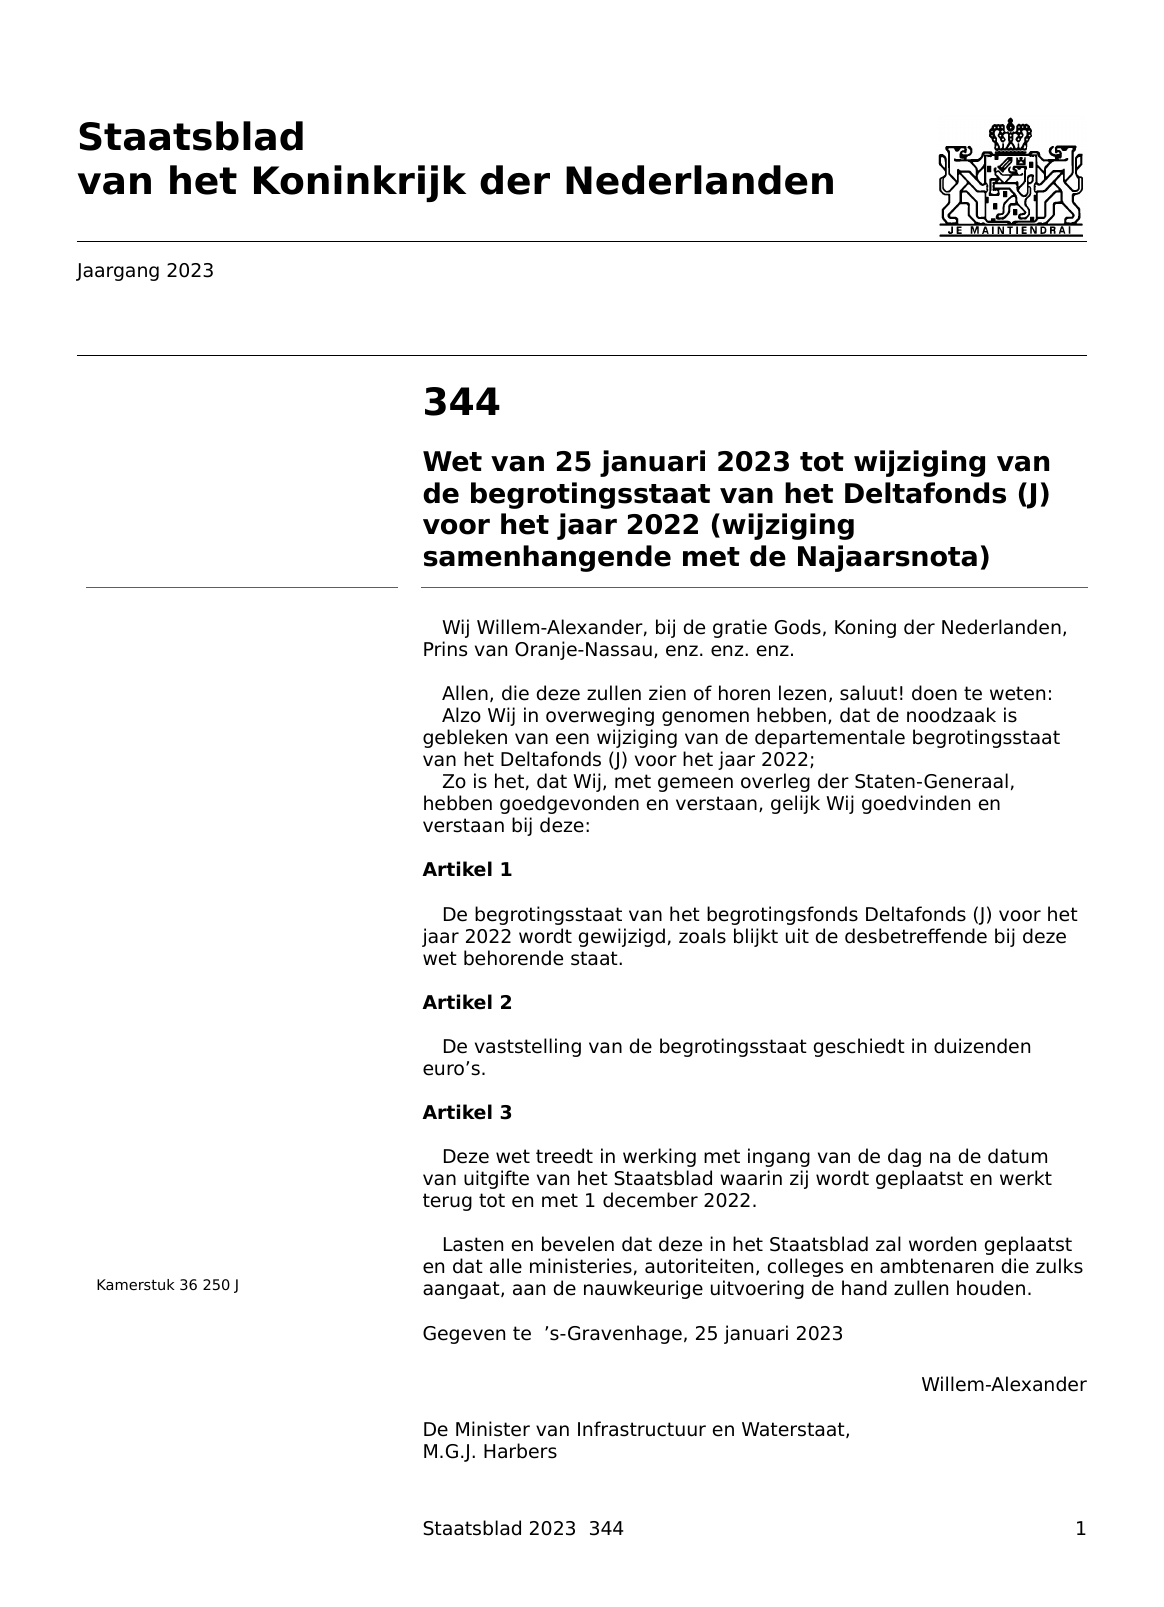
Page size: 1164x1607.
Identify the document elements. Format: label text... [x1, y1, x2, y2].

text Wet van 25 januari 2023 tot wijziging van de begrotingsstaat van het Deltafonds (J) voor het jaar 2022 (wijziging samenhangende met de Najaarsnota) [422, 447, 1087, 573]
table_cell Jaargang 2023 [77, 242, 1087, 355]
picture [936, 115, 1087, 240]
text De begrotingsstaat van het begrotingsfonds Deltafonds (J) voor het jaar 2022 wordt gewijzigd, zoals blijkt uit de desbetreffende bij deze wet behorende staat. [422, 903, 1087, 969]
text Willem-Alexander [422, 1374, 1087, 1396]
text De Minister van Infrastructuur en Waterstaat, M.G.J. Harbers [422, 1418, 1087, 1462]
text Wij Willem-Alexander, bij de gratie Gods, Koning der Nederlanden, Prins van Oranje-Nassau, enz. enz. enz. [422, 617, 1087, 661]
text Kamerstuk 36 250 J [77, 1277, 396, 1294]
text Allen, die deze zullen zien of horen lezen, saluut! doen te weten: [422, 683, 1087, 705]
subtitle Artikel 2 [422, 992, 1087, 1014]
subtitle Artikel 1 [422, 859, 1087, 881]
table_header Staatsblad van het Koninkrijk der Nederlanden [77, 100, 886, 241]
text Alzo Wij in overweging genomen hebben, dat de noodzaak is gebleken van een wijziging van de departementale begrotingsstaat van het Deltafonds (J) voor het jaar 2022; [422, 705, 1087, 771]
table_header [886, 100, 1087, 241]
text Zo is het, dat Wij, met gemeen overleg der Staten-Generaal, hebben goedgevonden en verstaan, gelijk Wij goedvinden en verstaan bij deze: [422, 771, 1087, 837]
text Deze wet treedt in werking met ingang van de dag na de datum van uitgifte van het Staatsblad waarin zij wordt geplaatst en werkt terug tot en met 1 december 2022. [422, 1146, 1087, 1212]
text Gegeven te ’s-Gravenhage, 25 januari 2023 [422, 1322, 1087, 1344]
subtitle Artikel 3 [422, 1102, 1087, 1124]
subtitle 344 [422, 381, 1087, 424]
text De vaststelling van de begrotingsstaat geschiedt in duizenden euro’s. [422, 1036, 1087, 1080]
text Lasten en bevelen dat deze in het Staatsblad zal worden geplaatst en dat alle ministeries, autoriteiten, colleges en ambtenaren die zulks aangaat, aan de nauwkeurige uitvoering de hand zullen houden. [422, 1234, 1087, 1300]
